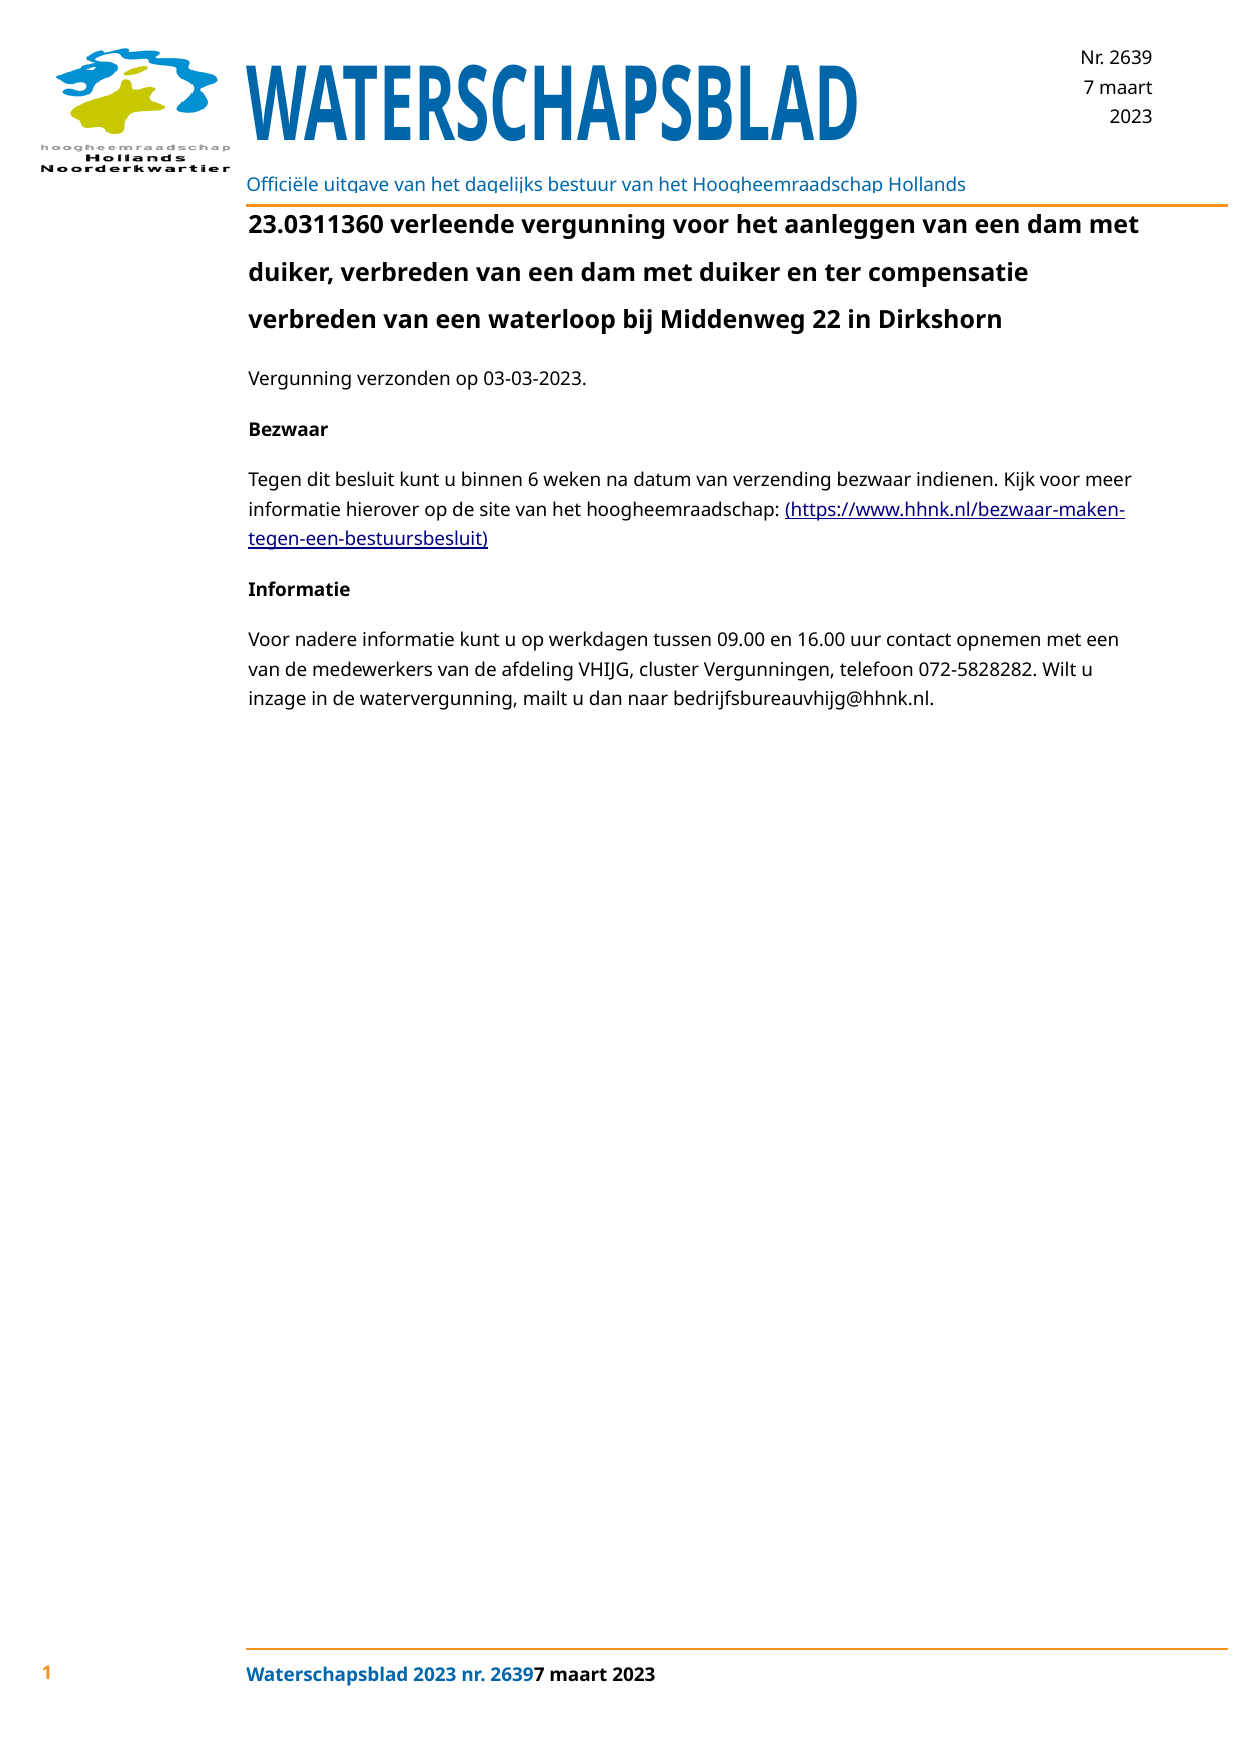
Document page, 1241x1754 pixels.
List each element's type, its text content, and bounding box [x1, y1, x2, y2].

text Bezwaar [248, 416, 1152, 442]
text Vergunning verzonden op 03-03-2023. [248, 366, 1152, 391]
picture [41, 47, 231, 172]
text Voor nadere informatie kunt u op werkdagen tussen 09.00 en 16.00 uur contact opnemen met een van de medewerkers van de afdeling VHIJG, cluster Vergunningen, telefoon 072-5828282. Wilt u inzage in de watervergunning, mailt u dan naar bedrijfsbureauvhijg@hhnk.nl. [248, 626, 1152, 711]
text 23.0311360 verleende vergunning voor het aanleggen van een dam met duiker, verbreden van een dam met duiker en ter compensatie verbreden van een waterloop bij Middenweg 22 in Dirkshorn [248, 207, 1152, 336]
text Tegen dit besluit kunt u binnen 6 weken na datum van verzending bezwaar indienen. Kijk voor meer informatie hierover op de site van het hoogheemraadschap: (https://www.hhnk.nl/bezwaar-maken-tegen-een-bestuursbesluit) [248, 466, 1152, 551]
text Informatie [248, 576, 1152, 602]
